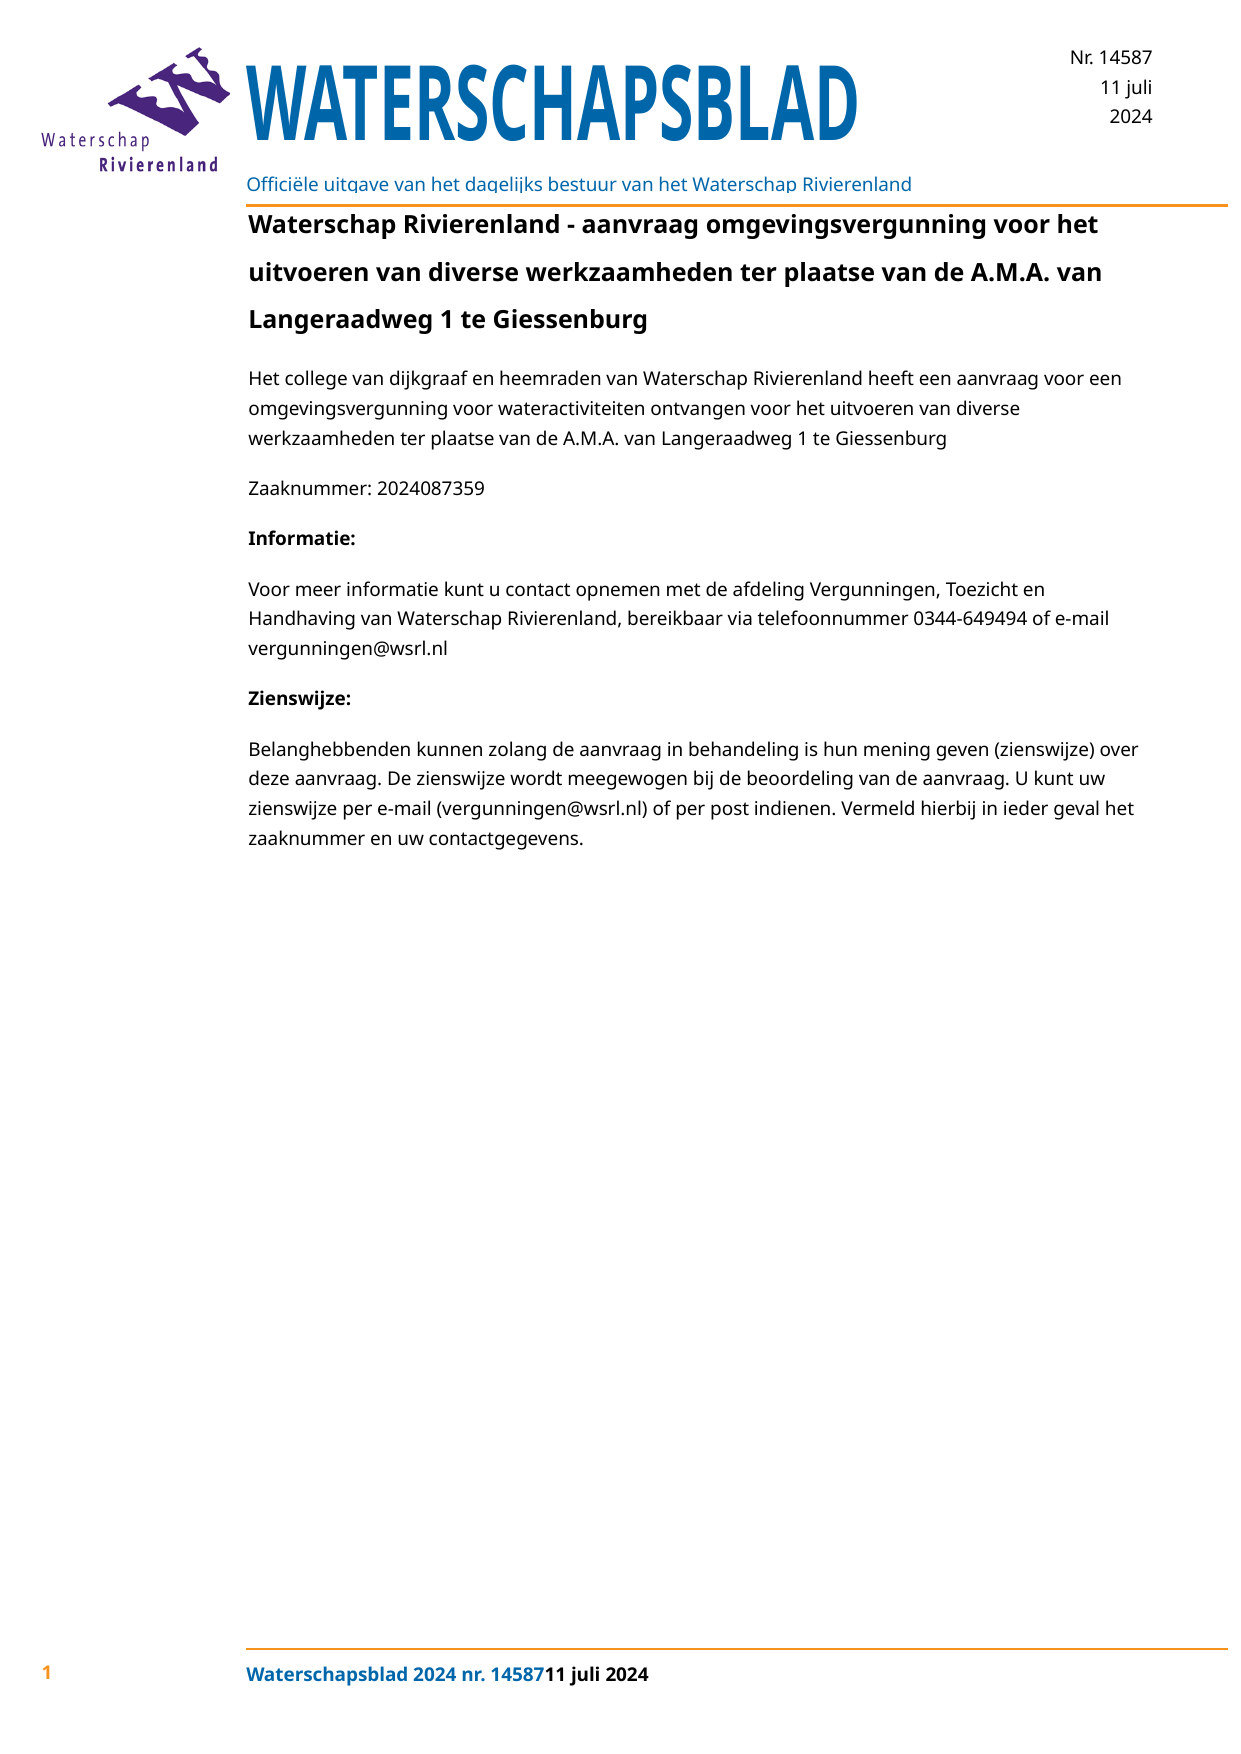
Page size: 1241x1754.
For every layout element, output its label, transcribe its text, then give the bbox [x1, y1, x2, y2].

text Zaaknummer: 2024087359 [248, 475, 1152, 501]
text Voor meer informatie kunt u contact opnemen met de afdeling Vergunningen, Toezicht en Handhaving van Waterschap Rivierenland, bereikbaar via telefoonnummer 0344-649494 of e-mail vergunningen@wsrl.nl [248, 576, 1152, 661]
text Belanghebbenden kunnen zolang de aanvraag in behandeling is hun mening geven (zienswijze) over deze aanvraag. De zienswijze wordt meegewogen bij de beoordeling van de aanvraag. U kunt uw zienswijze per e-mail (vergunningen@wsrl.nl) of per post indienen. Vermeld hierbij in ieder geval het zaaknummer en uw contactgegevens. [248, 736, 1152, 850]
text Informatie: [248, 526, 1152, 551]
text Zienswijze: [248, 686, 1152, 711]
text Waterschap Rivierenland - aanvraag omgevingsvergunning voor het uitvoeren van diverse werkzaamheden ter plaatse van de A.M.A. van Langeraadweg 1 te Giessenburg [248, 207, 1152, 336]
text Het college van dijkgraaf en heemraden van Waterschap Rivierenland heeft een aanvraag voor een omgevingsvergunning voor wateractiviteiten ontvangen voor het uitvoeren van diverse werkzaamheden ter plaatse van de A.M.A. van Langeraadweg 1 te Giessenburg [248, 366, 1152, 450]
picture [41, 47, 231, 172]
